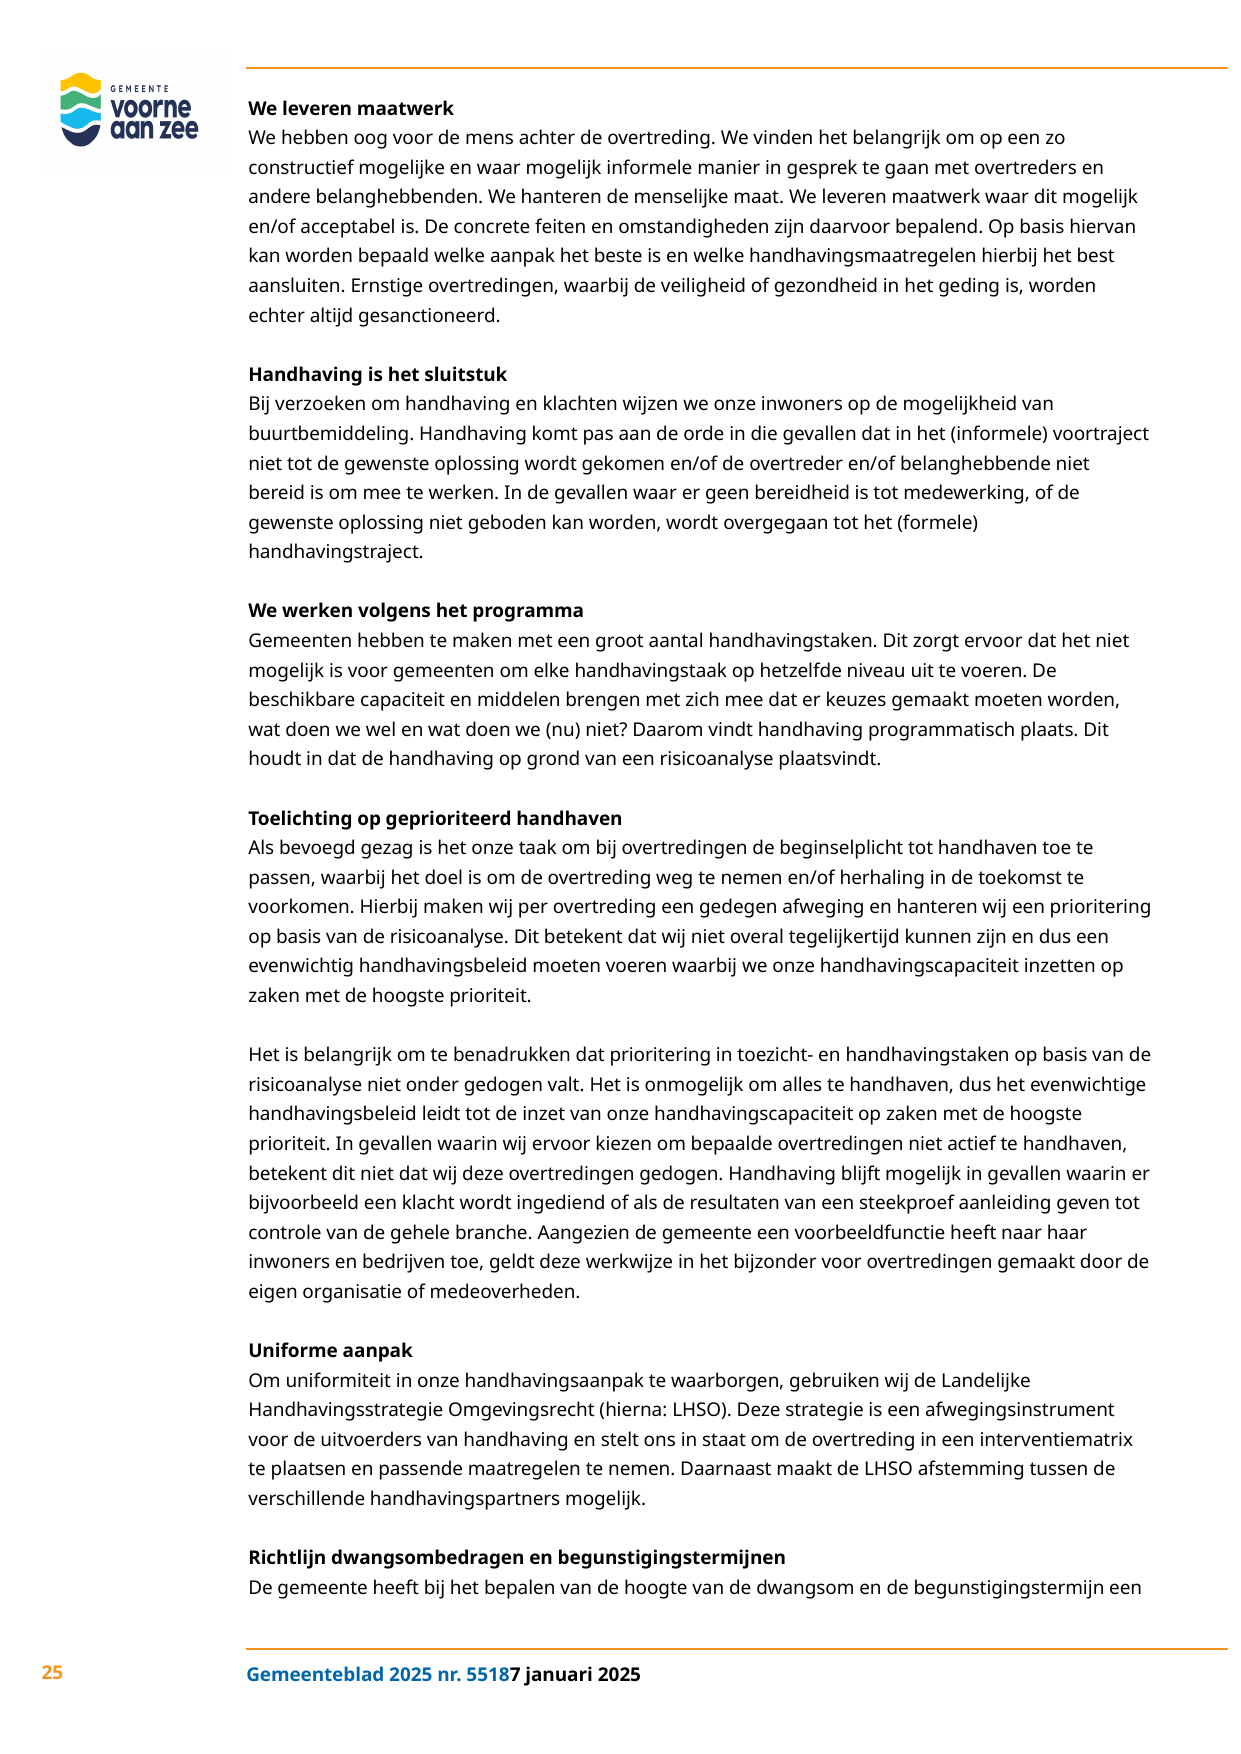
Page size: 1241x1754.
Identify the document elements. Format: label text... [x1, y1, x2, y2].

text Gemeenten hebben te maken met een groot aantal handhavingstaken. Dit zorgt ervoor dat het niet mogelijk is voor gemeenten om elke handhavingstaak op hetzelfde niveau uit te voeren. De beschikbare capaciteit en middelen brengen met zich mee dat er keuzes gemaakt moeten worden, wat doen we wel en wat doen we (nu) niet? Daarom vindt handhaving programmatisch plaats. Dit houdt in dat de handhaving op grond van een risicoanalyse plaatsvindt. [248, 627, 1152, 771]
text Toelichting op geprioriteerd handhaven [248, 805, 1152, 831]
text Het is belangrijk om te benadrukken dat prioritering in toezicht- en handhavingstaken op basis van de risicoanalyse niet onder gedogen valt. Het is onmogelijk om alles te handhaven, dus het evenwichtige handhavingsbeleid leidt tot de inzet van onze handhavingscapaciteit op zaken met de hoogste prioriteit. In gevallen waarin wij ervoor kiezen om bepaalde overtredingen niet actief te handhaven, betekent dit niet dat wij deze overtredingen gedogen. Handhaving blijft mogelijk in gevallen waarin er bijvoorbeeld een klacht wordt ingediend of als de resultaten van een steekproef aanleiding geven tot controle van de gehele branche. Aangezien de gemeente een voorbeeldfunctie heeft naar haar inwoners en bedrijven toe, geldt deze werkwijze in het bijzonder voor overtredingen gemaakt door de eigen organisatie of medeoverheden. [248, 1041, 1152, 1304]
text We werken volgens het programma [248, 598, 1152, 623]
text Uniforme aanpak [248, 1337, 1152, 1363]
text Als bevoegd gezag is het onze taak om bij overtredingen de beginselplicht tot handhaven toe te passen, waarbij het doel is om de overtreding weg te nemen en/of herhaling in de toekomst te voorkomen. Hierbij maken wij per overtreding een gedegen afweging en hanteren wij een prioritering op basis van de risicoanalyse. Dit betekent dat wij niet overal tegelijkertijd kunnen zijn en dus een evenwichtig handhavingsbeleid moeten voeren waarbij we onze handhavingscapaciteit inzetten op zaken met de hoogste prioriteit. [248, 834, 1152, 1008]
text Handhaving is het sluitstuk [248, 361, 1152, 387]
text We hebben oog voor de mens achter de overtreding. We vinden het belangrijk om op een zo constructief mogelijke en waar mogelijk informele manier in gesprek te gaan met overtreders en andere belanghebbenden. We hanteren de menselijke maat. We leveren maatwerk waar dit mogelijk en/of acceptabel is. De concrete feiten en omstandigheden zijn daarvoor bepalend. Op basis hiervan kan worden bepaald welke aanpak het beste is en welke handhavingsmaatregelen hierbij het best aansluiten. Ernstige overtredingen, waarbij de veiligheid of gezondheid in het geding is, worden echter altijd gesanctioneerd. [248, 124, 1152, 328]
text Richtlijn dwangsombedragen en begunstigingstermijnen [248, 1544, 1152, 1570]
text Om uniformiteit in onze handhavingsaanpak te waarborgen, gebruiken wij de Landelijke Handhavingsstrategie Omgevingsrecht (hierna: LHSO). Deze strategie is een afwegingsinstrument voor de uitvoerders van handhaving en stelt ons in staat om de overtreding in een interventiematrix te plaatsen en passende maatregelen te nemen. Daarnaast maakt de LHSO afstemming tussen de verschillende handhavingspartners mogelijk. [248, 1367, 1152, 1511]
text We leveren maatwerk [248, 95, 1152, 121]
text De gemeente heeft bij het bepalen van de hoogte van de dwangsom en de begunstigingstermijn een [248, 1574, 1152, 1600]
text Bij verzoeken om handhaving en klachten wijzen we onze inwoners op de mogelijkheid van buurtbemiddeling. Handhaving komt pas aan de orde in die gevallen dat in het (informele) voortraject niet tot de gewenste oplossing wordt gekomen en/of de overtreder en/of belanghebbende niet bereid is om mee te werken. In de gevallen waar er geen bereidheid is tot medewerking, of de gewenste oplossing niet geboden kan worden, wordt overgegaan tot het (formele) handhavingstraject. [248, 391, 1152, 564]
picture [41, 47, 231, 172]
